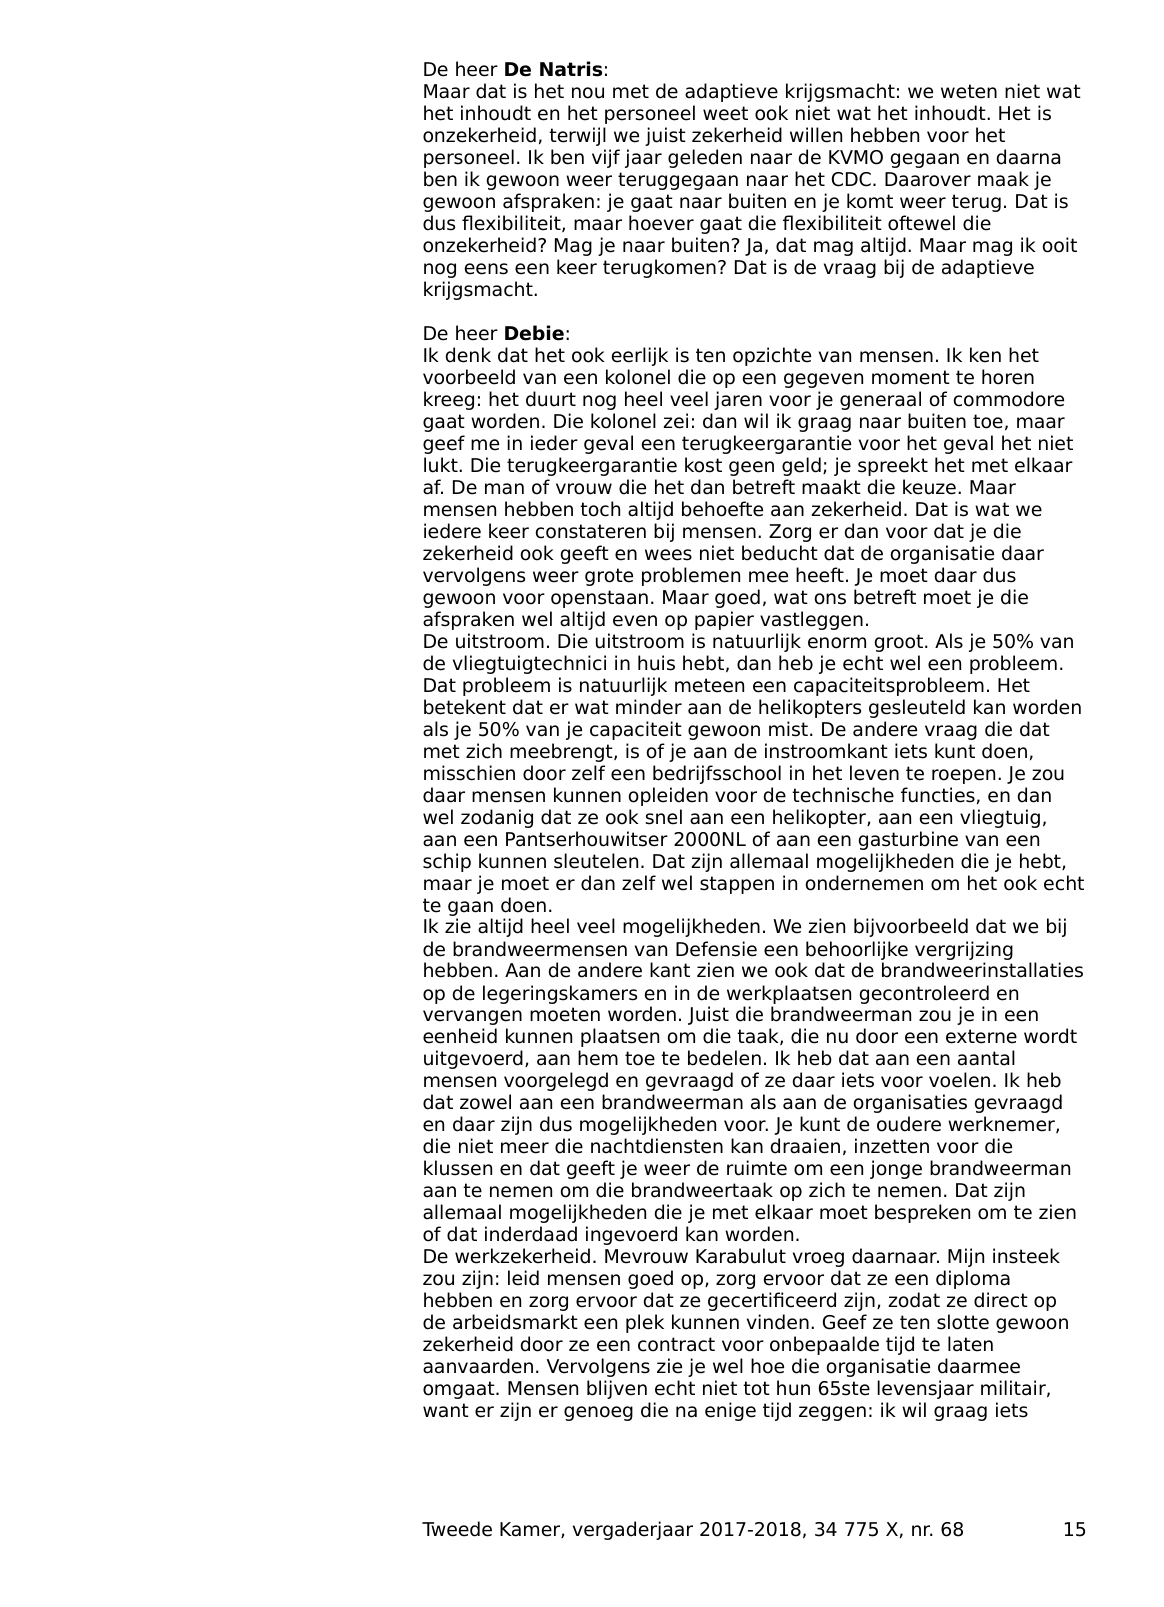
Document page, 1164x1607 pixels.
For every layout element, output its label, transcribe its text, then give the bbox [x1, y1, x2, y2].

text De uitstroom. Die uitstroom is natuurlijk enorm groot. Als je 50% van de vliegtuigtechnici in huis hebt, dan heb je echt wel een probleem. Dat probleem is natuurlijk meteen een capaciteitsprobleem. Het betekent dat er wat minder aan de helikopters gesleuteld kan worden als je 50% van je capaciteit gewoon mist. De andere vraag die dat met zich meebrengt, is of je aan de instroomkant iets kunt doen, misschien door zelf een bedrijfsschool in het leven te roepen. Je zou daar mensen kunnen opleiden voor de technische functies, en dan wel zodanig dat ze ook snel aan een helikopter, aan een vliegtuig, aan een Pantserhouwitser 2000NL of aan een gasturbine van een schip kunnen sleutelen. Dat zijn allemaal mogelijkheden die je hebt, maar je moet er dan zelf wel stappen in ondernemen om het ook echt te gaan doen. [422, 631, 1087, 916]
text De heer Debie: [422, 323, 1087, 345]
text Maar dat is het nou met de adaptieve krijgsmacht: we weten niet wat het inhoudt en het personeel weet ook niet wat het inhoudt. Het is onzekerheid, terwijl we juist zekerheid willen hebben voor het personeel. Ik ben vijf jaar geleden naar de KVMO gegaan en daarna ben ik gewoon weer teruggegaan naar het CDC. Daarover maak je gewoon afspraken: je gaat naar buiten en je komt weer terug. Dat is dus flexibiliteit, maar hoever gaat die flexibiliteit oftewel die onzekerheid? Mag je naar buiten? Ja, dat mag altijd. Maar mag ik ooit nog eens een keer terugkomen? Dat is de vraag bij de adaptieve krijgsmacht. [422, 81, 1087, 301]
text De werkzekerheid. Mevrouw Karabulut vroeg daarnaar. Mijn insteek zou zijn: leid mensen goed op, zorg ervoor dat ze een diploma hebben en zorg ervoor dat ze gecertificeerd zijn, zodat ze direct op de arbeidsmarkt een plek kunnen vinden. Geef ze ten slotte gewoon zekerheid door ze een contract voor onbepaalde tijd te laten aanvaarden. Vervolgens zie je wel hoe die organisatie daarmee omgaat. Mensen blijven echt niet tot hun 65ste levensjaar militair, want er zijn er genoeg die na enige tijd zeggen: ik wil graag iets [422, 1246, 1087, 1422]
text Ik denk dat het ook eerlijk is ten opzichte van mensen. Ik ken het voorbeeld van een kolonel die op een gegeven moment te horen kreeg: het duurt nog heel veel jaren voor je generaal of commodore gaat worden. Die kolonel zei: dan wil ik graag naar buiten toe, maar geef me in ieder geval een terugkeergarantie voor het geval het niet lukt. Die terugkeergarantie kost geen geld; je spreekt het met elkaar af. De man of vrouw die het dan betreft maakt die keuze. Maar mensen hebben toch altijd behoefte aan zekerheid. Dat is wat we iedere keer constateren bij mensen. Zorg er dan voor dat je die zekerheid ook geeft en wees niet beducht dat de organisatie daar vervolgens weer grote problemen mee heeft. Je moet daar dus gewoon voor openstaan. Maar goed, wat ons betreft moet je die afspraken wel altijd even op papier vastleggen. [422, 345, 1087, 631]
text Ik zie altijd heel veel mogelijkheden. We zien bijvoorbeeld dat we bij de brandweermensen van Defensie een behoorlijke vergrijzing hebben. Aan de andere kant zien we ook dat de brandweerinstallaties op de legeringskamers en in de werkplaatsen gecontroleerd en vervangen moeten worden. Juist die brandweerman zou je in een eenheid kunnen plaatsen om die taak, die nu door een externe wordt uitgevoerd, aan hem toe te bedelen. Ik heb dat aan een aantal mensen voorgelegd en gevraagd of ze daar iets voor voelen. Ik heb dat zowel aan een brandweerman als aan de organisaties gevraagd en daar zijn dus mogelijkheden voor. Je kunt de oudere werknemer, die niet meer die nachtdiensten kan draaien, inzetten voor die klussen en dat geeft je weer de ruimte om een jonge brandweerman aan te nemen om die brandweertaak op zich te nemen. Dat zijn allemaal mogelijkheden die je met elkaar moet bespreken om te zien of dat inderdaad ingevoerd kan worden. [422, 916, 1087, 1246]
text De heer De Natris: [422, 59, 1087, 81]
